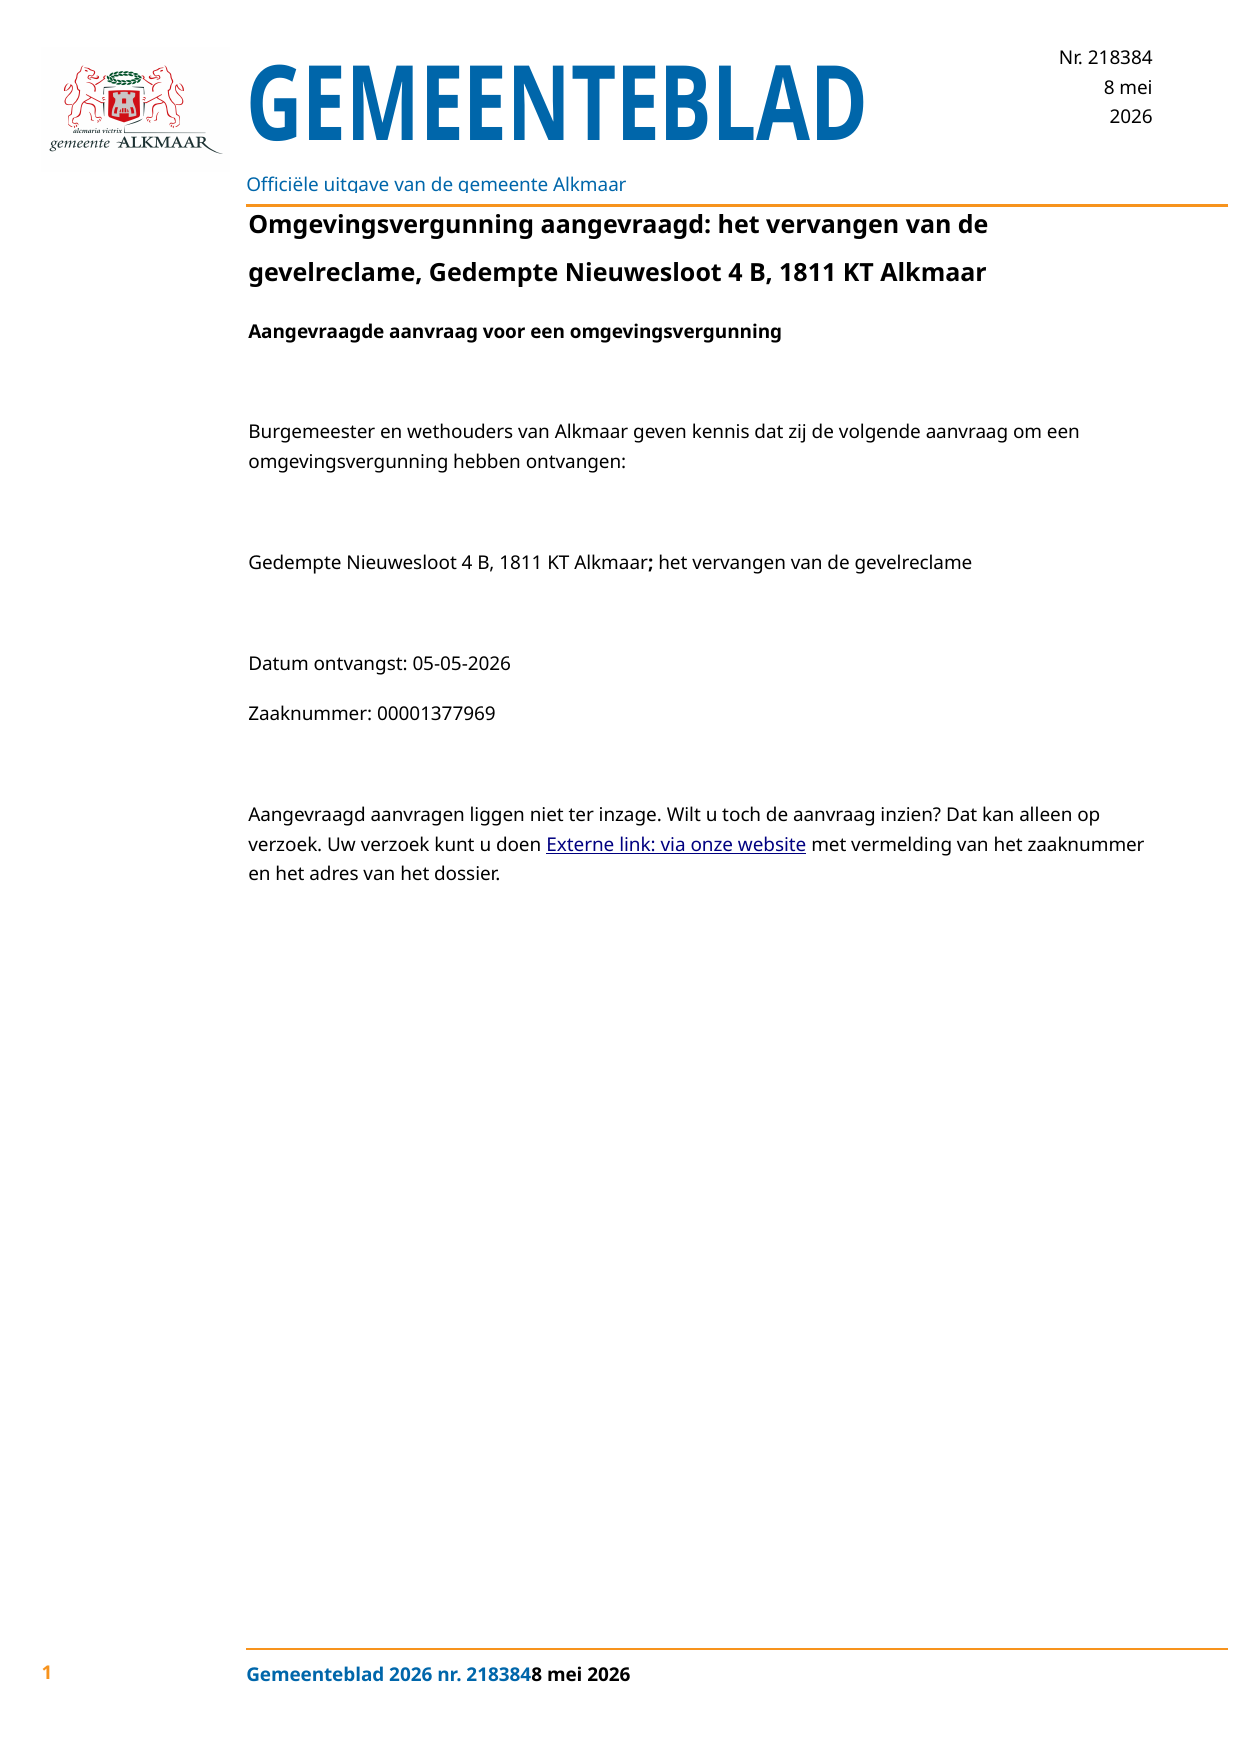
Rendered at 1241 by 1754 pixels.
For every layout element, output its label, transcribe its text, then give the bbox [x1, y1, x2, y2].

text Zaaknummer: 00001377969 [248, 700, 1152, 726]
text Burgemeester en wethouders van Alkmaar geven kennis dat zij de volgende aanvraag om een omgevingsvergunning hebben ontvangen: [248, 419, 1152, 474]
text Gedempte Nieuwesloot 4 B, 1811 KT Alkmaar; het vervangen van de gevelreclame [248, 549, 1152, 575]
text Aangevraagd aanvragen liggen niet ter inzage. Wilt u toch de aanvraag inzien? Dat kan alleen op verzoek. Uw verzoek kunt u doen Externe link: via onze website met vermelding van het zaaknummer en het adres van het dossier. [248, 801, 1152, 886]
text Datum ontvangst: 05-05-2026 [248, 650, 1152, 676]
text Aangevraagde aanvraag voor een omgevingsvergunning [248, 318, 1152, 344]
text Omgevingsvergunning aangevraagd: het vervangen van de gevelreclame, Gedempte Nieuwesloot 4 B, 1811 KT Alkmaar [248, 207, 1152, 288]
picture [41, 47, 231, 172]
